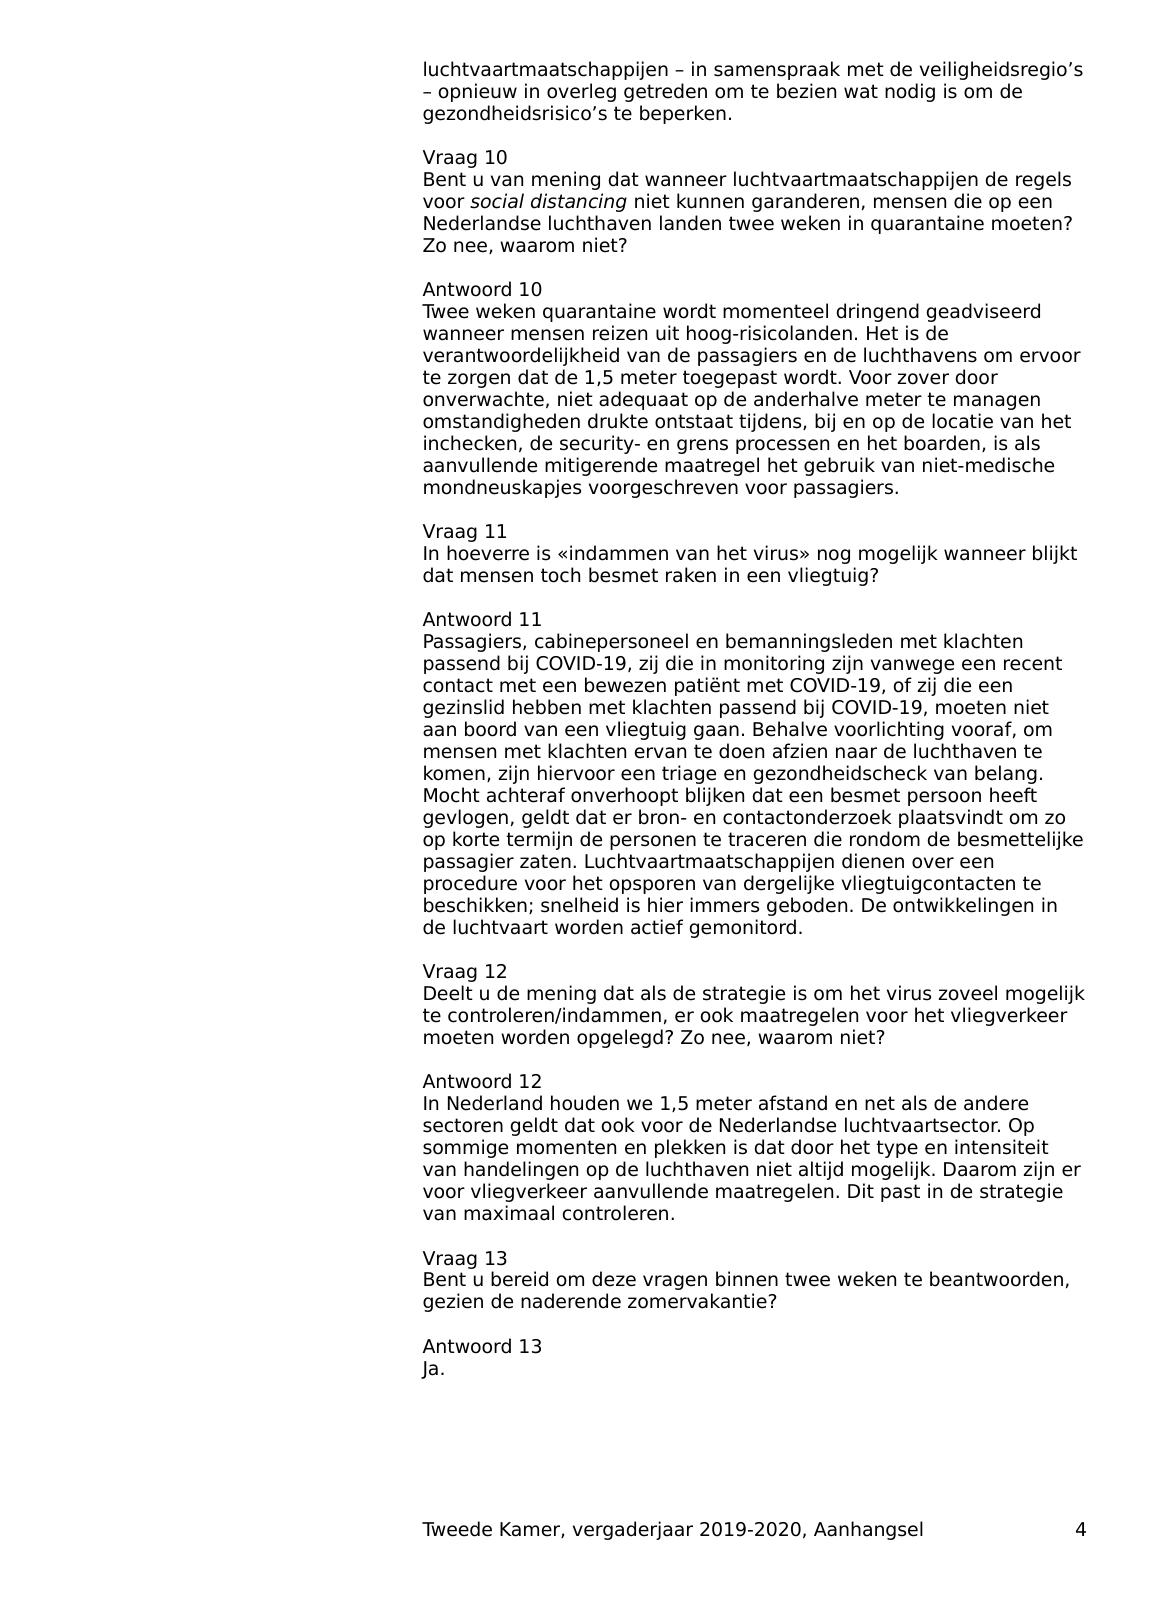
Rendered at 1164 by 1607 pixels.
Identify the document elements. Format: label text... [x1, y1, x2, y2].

text Antwoord 11 [422, 609, 1087, 631]
text Bent u van mening dat wanneer luchtvaartmaatschappijen de regels voor social distancing niet kunnen garanderen, mensen die op een Nederlandse luchthaven landen twee weken in quarantaine moeten? Zo nee, waarom niet? [422, 169, 1087, 257]
text Antwoord 10 [422, 279, 1087, 301]
text Vraag 10 [422, 147, 1087, 169]
text In Nederland houden we 1,5 meter afstand en net als de andere sectoren geldt dat ook voor de Nederlandse luchtvaartsector. Op sommige momenten en plekken is dat door het type en intensiteit van handelingen op de luchthaven niet altijd mogelijk. Daarom zijn er voor vliegverkeer aanvullende maatregelen. Dit past in de strategie van maximaal controleren. [422, 1093, 1087, 1225]
text Bent u bereid om deze vragen binnen twee weken te beantwoorden, gezien de naderende zomervakantie? [422, 1269, 1087, 1313]
text Twee weken quarantaine wordt momenteel dringend geadviseerd wanneer mensen reizen uit hoog-risicolanden. Het is de verantwoordelijkheid van de passagiers en de luchthavens om ervoor te zorgen dat de 1,5 meter toegepast wordt. Voor zover door onverwachte, niet adequaat op de anderhalve meter te managen omstandigheden drukte ontstaat tijdens, bij en op de locatie van het inchecken, de security- en grens processen en het boarden, is als aanvullende mitigerende maatregel het gebruik van niet-medische mondneuskapjes voorgeschreven voor passagiers. [422, 301, 1087, 499]
text Ja. [422, 1357, 1087, 1379]
text luchtvaartmaatschappijen – in samenspraak met de veiligheidsregio’s – opnieuw in overleg getreden om te bezien wat nodig is om de gezondheidsrisico’s te beperken. [422, 59, 1087, 125]
text Vraag 11 [422, 521, 1087, 543]
text Passagiers, cabinepersoneel en bemanningsleden met klachten passend bij COVID-19, zij die in monitoring zijn vanwege een recent contact met een bewezen patiënt met COVID-19, of zij die een gezinslid hebben met klachten passend bij COVID-19, moeten niet aan boord van een vliegtuig gaan. Behalve voorlichting vooraf, om mensen met klachten ervan te doen afzien naar de luchthaven te komen, zijn hiervoor een triage en gezondheidscheck van belang. Mocht achteraf onverhoopt blijken dat een besmet persoon heeft gevlogen, geldt dat er bron- en contactonderzoek plaatsvindt om zo op korte termijn de personen te traceren die rondom de besmettelijke passagier zaten. Luchtvaartmaatschappijen dienen over een procedure voor het opsporen van dergelijke vliegtuigcontacten te beschikken; snelheid is hier immers geboden. De ontwikkelingen in de luchtvaart worden actief gemonitord. [422, 631, 1087, 939]
text In hoeverre is «indammen van het virus» nog mogelijk wanneer blijkt dat mensen toch besmet raken in een vliegtuig? [422, 543, 1087, 587]
text Deelt u de mening dat als de strategie is om het virus zoveel mogelijk te controleren/indammen, er ook maatregelen voor het vliegverkeer moeten worden opgelegd? Zo nee, waarom niet? [422, 983, 1087, 1049]
text Antwoord 13 [422, 1336, 1087, 1357]
text Vraag 12 [422, 961, 1087, 983]
text Vraag 13 [422, 1247, 1087, 1269]
text Antwoord 12 [422, 1071, 1087, 1093]
